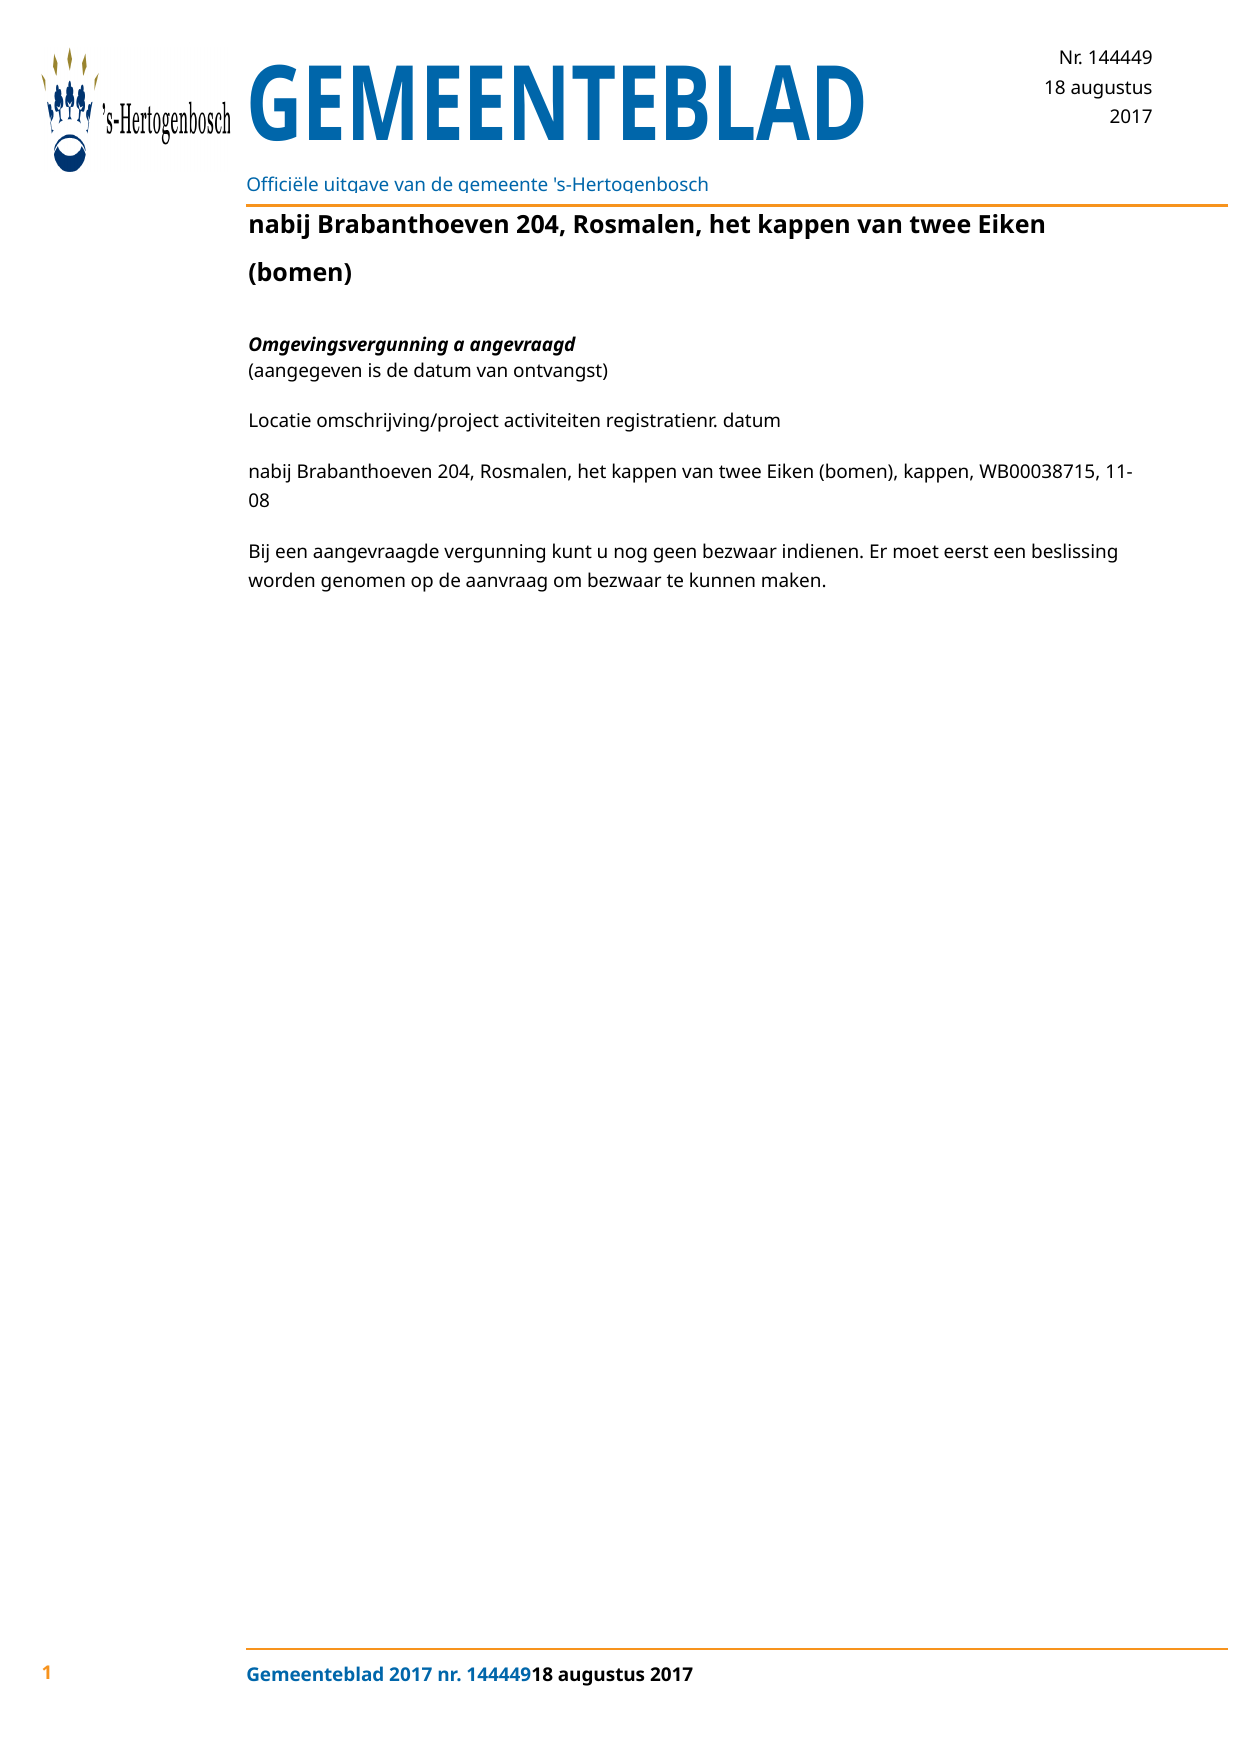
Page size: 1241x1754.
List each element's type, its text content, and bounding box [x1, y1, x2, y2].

text Omgevingsvergunning a angevraagd [248, 331, 1152, 357]
text nabij Brabanthoeven 204, Rosmalen, het kappen van twee Eiken (bomen), kappen, WB00038715, 11-08 [248, 458, 1152, 513]
text (aangegeven is de datum van ontvangst) [248, 357, 1152, 383]
text Bij een aangevraagde vergunning kunt u nog geen bezwaar indienen. Er moet eerst een beslissing worden genomen op de aanvraag om bezwaar te kunnen maken. [248, 538, 1152, 593]
text Locatie omschrijving/project activiteiten registratienr. datum [248, 408, 1152, 433]
picture [41, 47, 231, 172]
text nabij Brabanthoeven 204, Rosmalen, het kappen van twee Eiken (bomen) [248, 207, 1152, 288]
